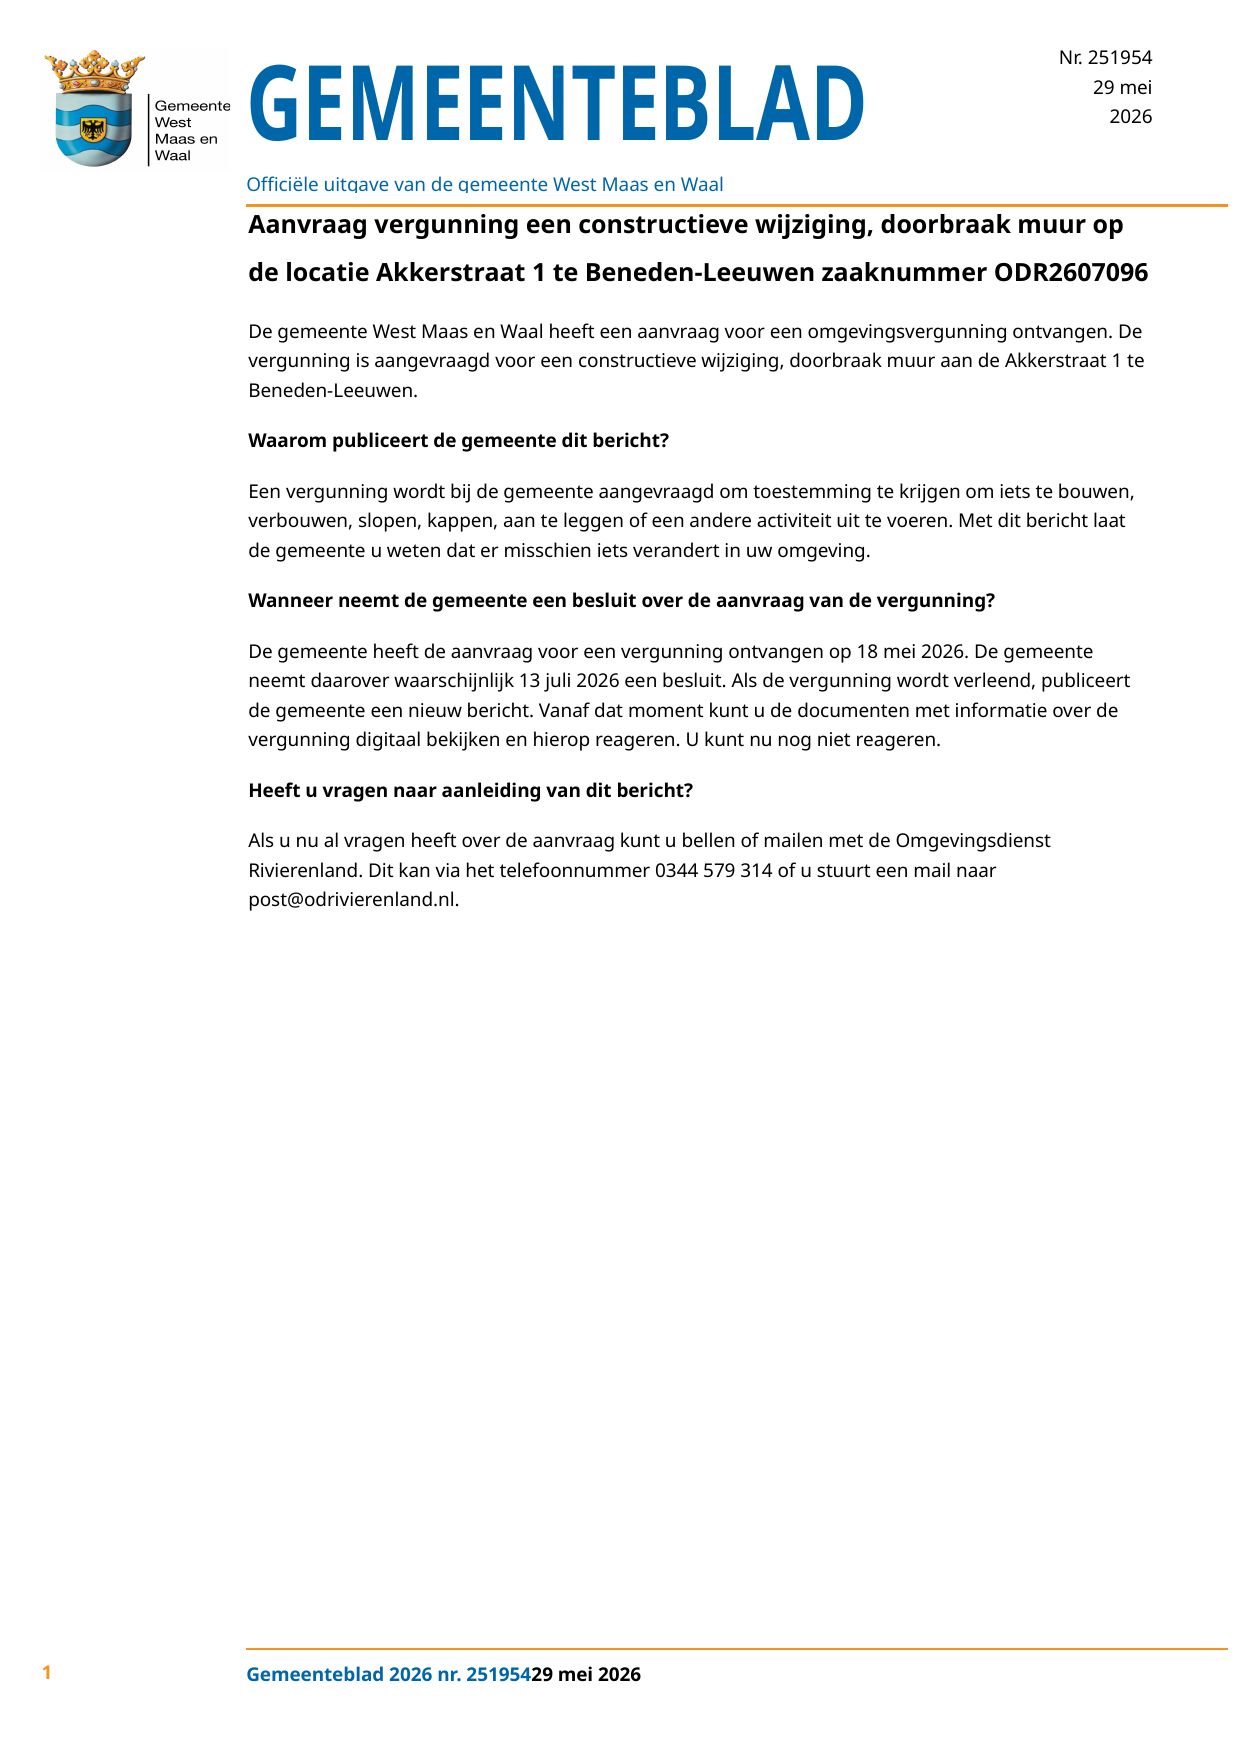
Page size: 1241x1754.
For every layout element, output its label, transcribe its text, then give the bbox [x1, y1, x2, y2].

text Wanneer neemt de gemeente een besluit over de aanvraag van de vergunning? [248, 587, 1152, 613]
text Een vergunning wordt bij de gemeente aangevraagd om toestemming te krijgen om iets te bouwen, verbouwen, slopen, kappen, aan te leggen of een andere activiteit uit te voeren. Met dit bericht laat de gemeente u weten dat er misschien iets verandert in uw omgeving. [248, 478, 1152, 563]
text De gemeente West Maas en Waal heeft een aanvraag voor een omgevingsvergunning ontvangen. De vergunning is aangevraagd voor een constructieve wijziging, doorbraak muur aan de Akkerstraat 1 te Beneden-Leeuwen. [248, 318, 1152, 403]
text Aanvraag vergunning een constructieve wijziging, doorbraak muur op de locatie Akkerstraat 1 te Beneden-Leeuwen zaaknummer ODR2607096 [248, 207, 1152, 288]
text Heeft u vragen naar aanleiding van dit bericht? [248, 777, 1152, 803]
text De gemeente heeft de aanvraag voor een vergunning ontvangen op 18 mei 2026. De gemeente neemt daarover waarschijnlijk 13 juli 2026 een besluit. Als de vergunning wordt verleend, publiceert de gemeente een nieuw bericht. Vanaf dat moment kunt u de documenten met informatie over de vergunning digitaal bekijken en hierop reageren. U kunt nu nog niet reageren. [248, 638, 1152, 752]
text Als u nu al vragen heeft over de aanvraag kunt u bellen of mailen met de Omgevingsdienst Rivierenland. Dit kan via het telefoonnummer 0344 579 314 of u stuurt een mail naar post@odrivierenland.nl. [248, 827, 1152, 912]
picture [41, 47, 231, 172]
text Waarom publiceert de gemeente dit bericht? [248, 427, 1152, 453]
